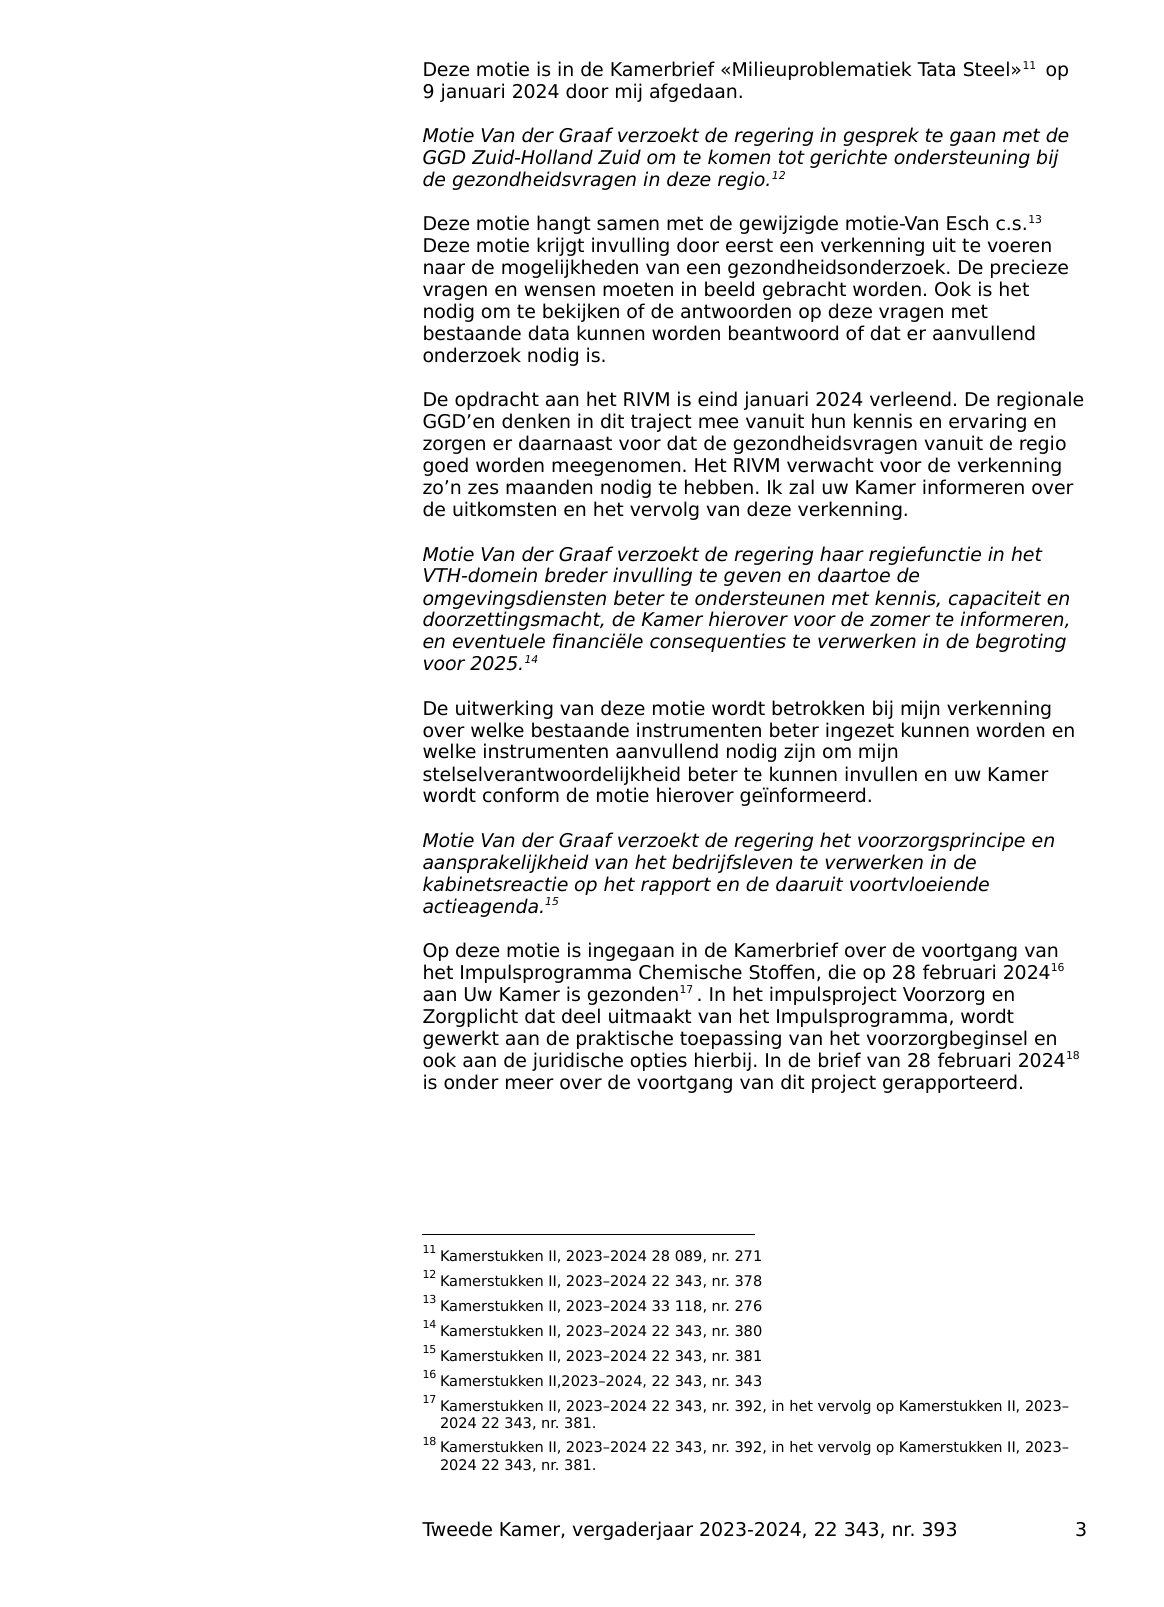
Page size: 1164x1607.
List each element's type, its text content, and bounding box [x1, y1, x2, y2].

text Motie Van der Graaf verzoekt de regering het voorzorgsprincipe en aansprakelijkheid van het bedrijfsleven te verwerken in de kabinetsreactie op het rapport en de daaruit voortvloeiende actieagenda. [422, 829, 1087, 917]
text Kamerstukken II, 2023–2024 28 089, nr. 271 [422, 1243, 1087, 1266]
text De uitwerking van deze motie wordt betrokken bij mijn verkenning over welke bestaande instrumenten beter ingezet kunnen worden en welke instrumenten aanvullend nodig zijn om mijn stelselverantwoordelijkheid beter te kunnen invullen en uw Kamer wordt conform de motie hierover geïnformeerd. [422, 697, 1087, 807]
text De opdracht aan het RIVM is eind januari 2024 verleend. De regionale GGD’en denken in dit traject mee vanuit hun kennis en ervaring en zorgen er daarnaast voor dat de gezondheidsvragen vanuit de regio goed worden meegenomen. Het RIVM verwacht voor de verkenning zo’n zes maanden nodig te hebben. Ik zal uw Kamer informeren over de uitkomsten en het vervolg van deze verkenning. [422, 389, 1087, 521]
text Deze motie is in de Kamerbrief «Milieuproblematiek Tata Steel» op 9 januari 2024 door mij afgedaan. [422, 59, 1087, 103]
text Motie Van der Graaf verzoekt de regering in gesprek te gaan met de GGD Zuid-Holland Zuid om te komen tot gerichte ondersteuning bij de gezondheidsvragen in deze regio. [422, 125, 1087, 191]
text Kamerstukken II, 2023–2024 22 343, nr. 392, in het vervolg op Kamerstukken II, 2023–2024 22 343, nr. 381. [422, 1393, 1087, 1432]
text Kamerstukken II, 2023–2024 22 343, nr. 392, in het vervolg op Kamerstukken II, 2023–2024 22 343, nr. 381. [422, 1435, 1087, 1474]
text Kamerstukken II, 2023–2024 22 343, nr. 381 [422, 1343, 1087, 1366]
text Motie Van der Graaf verzoekt de regering haar regiefunctie in het VTH-domein breder invulling te geven en daartoe de omgevingsdiensten beter te ondersteunen met kennis, capaciteit en doorzettingsmacht, de Kamer hierover voor de zomer te informeren, en eventuele financiële consequenties te verwerken in de begroting voor 2025. [422, 543, 1087, 675]
text Kamerstukken II, 2023–2024 33 118, nr. 276 [422, 1293, 1087, 1316]
text Op deze motie is ingegaan in de Kamerbrief over de voortgang van het Impulsprogramma Chemische Stoffen, die op 28 februari 2024 aan Uw Kamer is gezonden. In het impulsproject Voorzorg en Zorgplicht dat deel uitmaakt van het Impulsprogramma, wordt gewerkt aan de praktische toepassing van het voorzorgbeginsel en ook aan de juridische opties hierbij. In de brief van 28 februari 2024 is onder meer over de voortgang van dit project gerapporteerd. [422, 940, 1087, 1093]
text Kamerstukken II, 2023–2024 22 343, nr. 378 [422, 1268, 1087, 1291]
text Deze motie hangt samen met de gewijzigde motie-Van Esch c.s. Deze motie krijgt invulling door eerst een verkenning uit te voeren naar de mogelijkheden van een gezondheidsonderzoek. De precieze vragen en wensen moeten in beeld gebracht worden. Ook is het nodig om te bekijken of de antwoorden op deze vragen met bestaande data kunnen worden beantwoord of dat er aanvullend onderzoek nodig is. [422, 213, 1087, 367]
text Kamerstukken II,2023–2024, 22 343, nr. 343 [422, 1368, 1087, 1391]
text Kamerstukken II, 2023–2024 22 343, nr. 380 [422, 1318, 1087, 1341]
